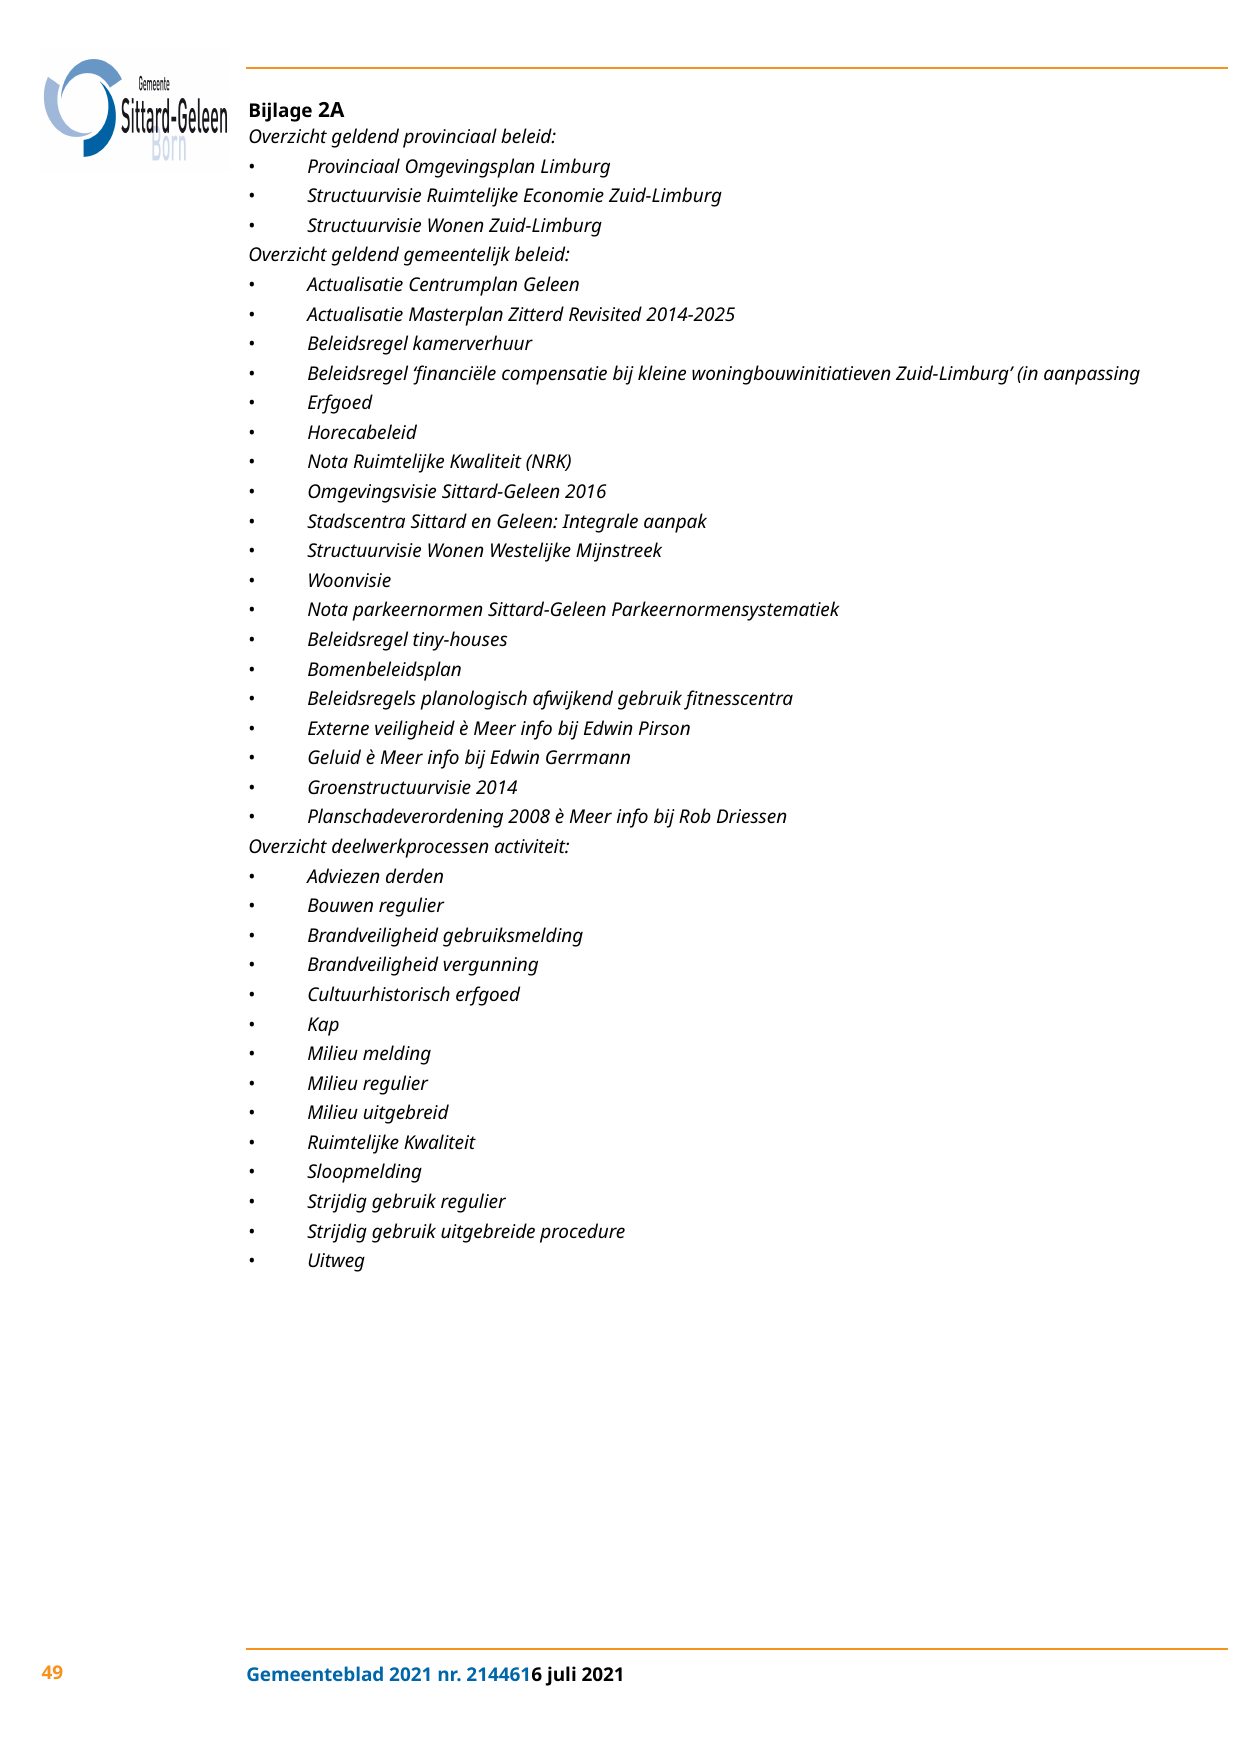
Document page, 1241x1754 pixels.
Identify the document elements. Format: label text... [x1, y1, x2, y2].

list Externe veiligheid è Meer info bij Edwin Pirson [248, 715, 1152, 741]
list Beleidsregel kamerverhuur [248, 330, 1152, 356]
list Structuurvisie Wonen Zuid-Limburg [248, 212, 1152, 238]
list Bouwen regulier [248, 892, 1152, 918]
list Kap [248, 1011, 1152, 1037]
list Ruimtelijke Kwaliteit [248, 1129, 1152, 1155]
list Brandveiligheid gebruiksmelding [248, 922, 1152, 948]
picture [41, 47, 231, 172]
list Uitweg [248, 1247, 1152, 1273]
list Groenstructuurvisie 2014 [248, 774, 1152, 800]
text Overzicht geldend provinciaal beleid: [248, 123, 1152, 149]
list Bomenbeleidsplan [248, 656, 1152, 682]
list Woonvisie [248, 567, 1152, 593]
list Nota Ruimtelijke Kwaliteit (NRK) [248, 449, 1152, 474]
list Actualisatie Masterplan Zitterd Revisited 2014-2025 [248, 301, 1152, 327]
list Erfgoed [248, 389, 1152, 415]
list Milieu melding [248, 1040, 1152, 1066]
list Actualisatie Centrumplan Geleen [248, 271, 1152, 297]
list Planschadeverordening 2008 è Meer info bij Rob Driessen [248, 804, 1152, 829]
list Nota parkeernormen Sittard-Geleen Parkeernormensystematiek [248, 597, 1152, 622]
list Stadscentra Sittard en Geleen: Integrale aanpak [248, 508, 1152, 534]
list Milieu regulier [248, 1070, 1152, 1096]
list Omgevingsvisie Sittard-Geleen 2016 [248, 478, 1152, 504]
list Geluid è Meer info bij Edwin Gerrmann [248, 744, 1152, 770]
list Cultuurhistorisch erfgoed [248, 981, 1152, 1007]
list Adviezen derden [248, 863, 1152, 889]
list Strijdig gebruik uitgebreide procedure [248, 1218, 1152, 1244]
list Strijdig gebruik regulier [248, 1188, 1152, 1214]
list Beleidsregel ‘financiële compensatie bij kleine woningbouwinitiatieven Zuid-Limburg’ (in aanpassing [248, 360, 1152, 386]
list Structuurvisie Wonen Westelijke Mijnstreek [248, 537, 1152, 563]
list Horecabeleid [248, 419, 1152, 445]
list Sloopmelding [248, 1159, 1152, 1184]
text Bijlage 2A [248, 95, 1152, 123]
text Overzicht geldend gemeentelijk beleid: [248, 242, 1152, 267]
list Provinciaal Omgevingsplan Limburg [248, 153, 1152, 179]
list Milieu uitgebreid [248, 1099, 1152, 1125]
list Beleidsregels planologisch afwijkend gebruik fitnesscentra [248, 685, 1152, 711]
list Structuurvisie Ruimtelijke Economie Zuid-Limburg [248, 182, 1152, 208]
text Overzicht deelwerkprocessen activiteit: [248, 833, 1152, 859]
list Brandveiligheid vergunning [248, 952, 1152, 977]
list Beleidsregel tiny-houses [248, 626, 1152, 652]
